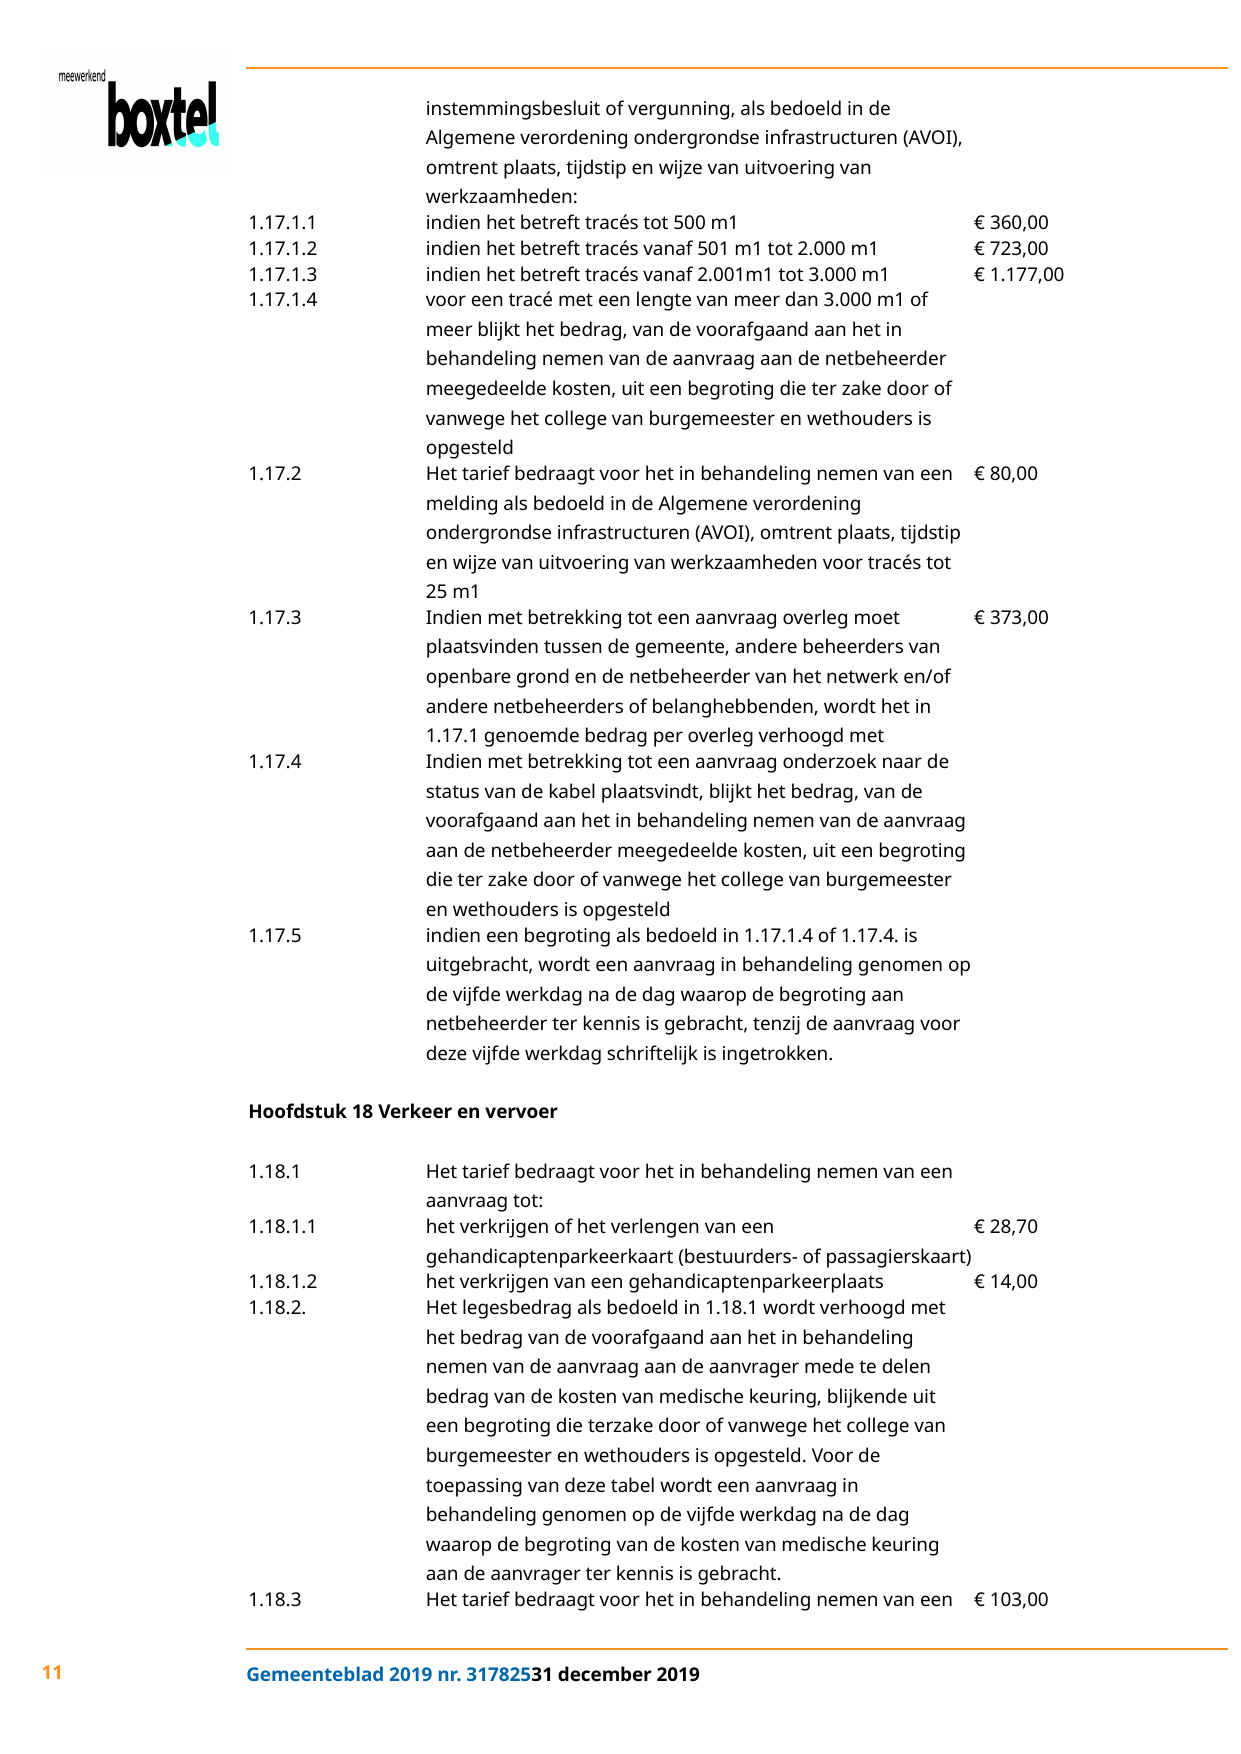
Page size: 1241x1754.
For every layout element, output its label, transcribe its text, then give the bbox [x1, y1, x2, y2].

table_header 1.18.1 [248, 1158, 426, 1213]
table_cell 1.17.1.4 [248, 286, 426, 460]
table_cell indien het betreft tracés vanaf 2.001m1 tot 3.000 m1 [426, 261, 974, 286]
table_cell € 360,00 [974, 209, 1152, 235]
table_cell 1.17.3 [248, 604, 426, 748]
table_cell 1.17.2 [248, 460, 426, 604]
table_cell 1.17.5 [248, 922, 426, 1066]
table_cell Het tarief bedraagt voor het in behandeling nemen van een melding als bedoeld in de Algemene verordening ondergrondse infrastructuren (AVOI), omtrent plaats, tijdstip en wijze van uitvoering van werkzaamheden voor tracés tot 25 m1 [426, 460, 974, 604]
table_cell 1.18.1.2 [248, 1269, 426, 1294]
table_cell Indien met betrekking tot een aanvraag onderzoek naar de status van de kabel plaatsvindt, blijkt het bedrag, van de voorafgaand aan het in behandeling nemen van de aanvraag aan de netbeheerder meegedeelde kosten, uit een begroting die ter zake door of vanwege het college van burgemeester en wethouders is opgesteld [426, 748, 974, 922]
table_header [974, 1158, 1152, 1213]
table_cell € 373,00 [974, 604, 1152, 748]
table_cell Het tarief bedraagt voor het in behandeling nemen van een [426, 1586, 974, 1612]
table_cell [974, 748, 1152, 922]
table_cell € 80,00 [974, 460, 1152, 604]
table_cell [974, 1294, 1152, 1586]
table_header instemmingsbesluit of vergunning, als bedoeld in de Algemene verordening ondergrondse infrastructuren (AVOI), omtrent plaats, tijdstip en wijze van uitvoering van werkzaamheden: [426, 95, 974, 209]
table_header Het tarief bedraagt voor het in behandeling nemen van een aanvraag tot: [426, 1158, 974, 1213]
table_cell € 14,00 [974, 1269, 1152, 1294]
table_cell [974, 922, 1152, 1066]
table_cell € 28,70 [974, 1213, 1152, 1269]
table_cell indien een begroting als bedoeld in 1.17.1.4 of 1.17.4. is uitgebracht, wordt een aanvraag in behandeling genomen op de vijfde werkdag na de dag waarop de begroting aan netbeheerder ter kennis is gebracht, tenzij de aanvraag voor deze vijfde werkdag schriftelijk is ingetrokken. [426, 922, 974, 1066]
table_cell Het legesbedrag als bedoeld in 1.18.1 wordt verhoogd met het bedrag van de voorafgaand aan het in behandeling nemen van de aanvraag aan de aanvrager mede te delen bedrag van de kosten van medische keuring, blijkende uit een begroting die terzake door of vanwege het college van burgemeester en wethouders is opgesteld. Voor de toepassing van deze tabel wordt een aanvraag in behandeling genomen op de vijfde werkdag na de dag waarop de begroting van de kosten van medische keuring aan de aanvrager ter kennis is gebracht. [426, 1294, 974, 1586]
table_cell Indien met betrekking tot een aanvraag overleg moet plaatsvinden tussen de gemeente, andere beheerders van openbare grond en de netbeheerder van het netwerk en/of andere netbeheerders of belanghebbenden, wordt het in 1.17.1 genoemde bedrag per overleg verhoogd met [426, 604, 974, 748]
table_cell indien het betreft tracés tot 500 m1 [426, 209, 974, 235]
table_cell indien het betreft tracés vanaf 501 m1 tot 2.000 m1 [426, 235, 974, 261]
table_cell 1.18.1.1 [248, 1213, 426, 1269]
table_header [248, 95, 426, 209]
table_cell € 1.177,00 [974, 261, 1152, 286]
table_cell 1.18.2. [248, 1294, 426, 1586]
table_cell 1.17.4 [248, 748, 426, 922]
table_cell 1.17.1.2 [248, 235, 426, 261]
table_cell € 103,00 [974, 1586, 1152, 1612]
table_cell voor een tracé met een lengte van meer dan 3.000 m1 of meer blijkt het bedrag, van de voorafgaand aan het in behandeling nemen van de aanvraag aan de netbeheerder meegedeelde kosten, uit een begroting die ter zake door of vanwege het college van burgemeester en wethouders is opgesteld [426, 286, 974, 460]
table_cell [974, 286, 1152, 460]
table_cell het verkrijgen van een gehandicaptenparkeerplaats [426, 1269, 974, 1294]
table_cell 1.17.1.1 [248, 209, 426, 235]
table_cell € 723,00 [974, 235, 1152, 261]
table_cell het verkrijgen of het verlengen van een gehandicaptenparkeerkaart (bestuurders- of passagierskaart) [426, 1213, 974, 1269]
table_header [974, 95, 1152, 209]
table_cell 1.17.1.3 [248, 261, 426, 286]
table_cell 1.18.3 [248, 1586, 426, 1612]
text Hoofdstuk 18 Verkeer en vervoer [248, 1099, 1152, 1124]
picture [41, 47, 231, 172]
